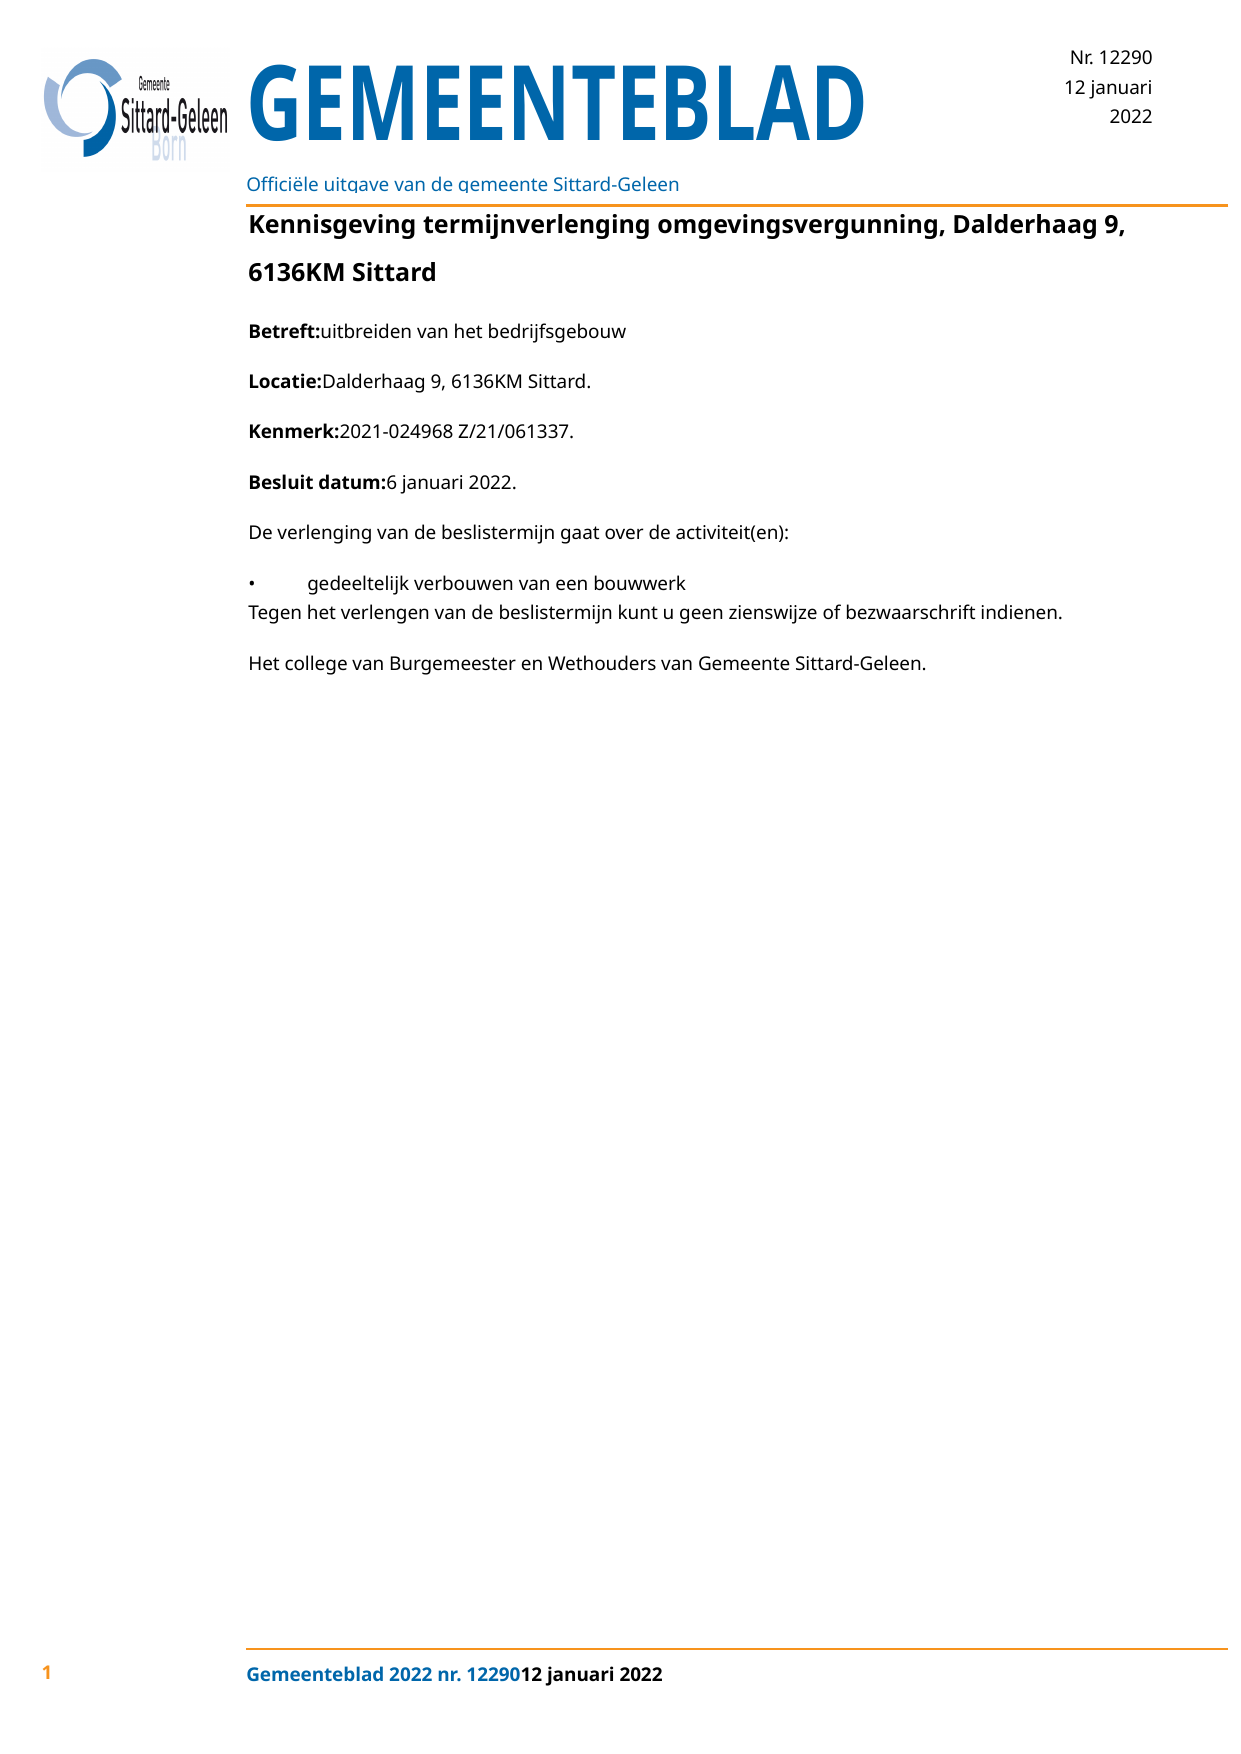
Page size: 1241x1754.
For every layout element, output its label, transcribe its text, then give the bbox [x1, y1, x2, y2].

text Betreft:uitbreiden van het bedrijfsgebouw [248, 318, 1152, 344]
text De verlenging van de beslistermijn gaat over de activiteit(en): [248, 519, 1152, 545]
list gedeeltelijk verbouwen van een bouwwerk [248, 570, 1152, 596]
text Kennisgeving termijnverlenging omgevingsvergunning, Dalderhaag 9, 6136KM Sittard [248, 207, 1152, 288]
text Het college van Burgemeester en Wethouders van Gemeente Sittard-Geleen. [248, 650, 1152, 676]
picture [41, 47, 231, 172]
text Kenmerk:2021-024968 Z/21/061337. [248, 419, 1152, 444]
text Besluit datum:6 januari 2022. [248, 469, 1152, 495]
text Locatie:Dalderhaag 9, 6136KM Sittard. [248, 368, 1152, 394]
text Tegen het verlengen van de beslistermijn kunt u geen zienswijze of bezwaarschrift indienen. [248, 599, 1152, 625]
